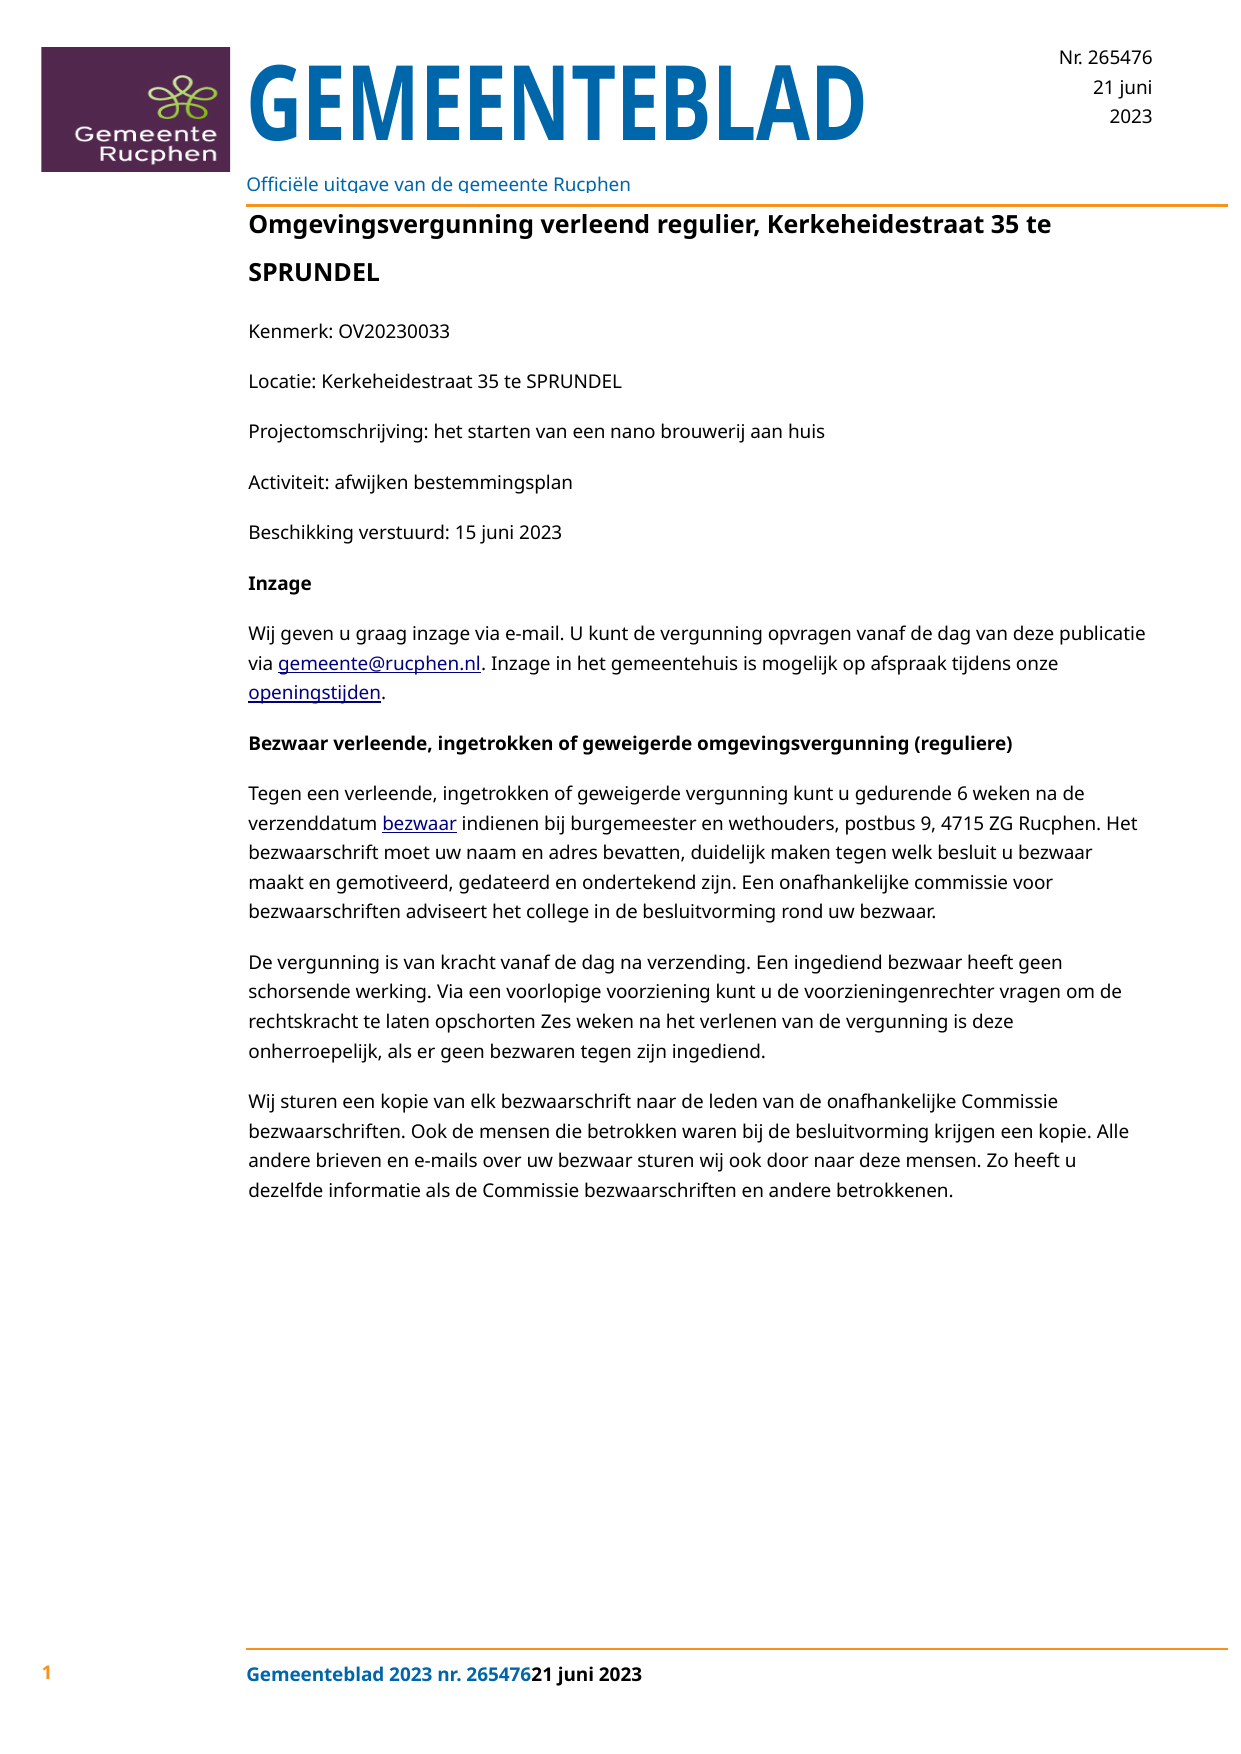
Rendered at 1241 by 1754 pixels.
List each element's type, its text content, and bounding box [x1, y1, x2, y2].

text Inzage [248, 570, 1152, 596]
text Omgevingsvergunning verleend regulier, Kerkeheidestraat 35 te SPRUNDEL [248, 207, 1152, 288]
text Wij geven u graag inzage via e-mail. U kunt de vergunning opvragen vanaf de dag van deze publicatie via gemeente@rucphen.nl. Inzage in het gemeentehuis is mogelijk op afspraak tijdens onze openingstijden. [248, 620, 1152, 705]
text Locatie: Kerkeheidestraat 35 te SPRUNDEL [248, 368, 1152, 394]
text Bezwaar verleende, ingetrokken of geweigerde omgevingsvergunning (reguliere) [248, 730, 1152, 756]
text Beschikking verstuurd: 15 juni 2023 [248, 519, 1152, 545]
text De vergunning is van kracht vanaf de dag na verzending. Een ingediend bezwaar heeft geen schorsende werking. Via een voorlopige voorziening kunt u de voorzieningenrechter vragen om de rechtskracht te laten opschorten Zes weken na het verlenen van de vergunning is deze onherroepelijk, als er geen bezwaren tegen zijn ingediend. [248, 949, 1152, 1064]
text Wij sturen een kopie van elk bezwaarschrift naar de leden van de onafhankelijke Commissie bezwaarschriften. Ook de mensen die betrokken waren bij de besluitvorming krijgen een kopie. Alle andere brieven en e-mails over uw bezwaar sturen wij ook door naar deze mensen. Zo heeft u dezelfde informatie als de Commissie bezwaarschriften en andere betrokkenen. [248, 1088, 1152, 1203]
picture [41, 47, 231, 172]
text Kenmerk: OV20230033 [248, 318, 1152, 344]
text Activiteit: afwijken bestemmingsplan [248, 469, 1152, 495]
text Projectomschrijving: het starten van een nano brouwerij aan huis [248, 419, 1152, 444]
text Tegen een verleende, ingetrokken of geweigerde vergunning kunt u gedurende 6 weken na de verzenddatum bezwaar indienen bij burgemeester en wethouders, postbus 9, 4715 ZG Rucphen. Het bezwaarschrift moet uw naam en adres bevatten, duidelijk maken tegen welk besluit u bezwaar maakt en gemotiveerd, gedateerd en ondertekend zijn. Een onafhankelijke commissie voor bezwaarschriften adviseert het college in de besluitvorming rond uw bezwaar. [248, 780, 1152, 924]
